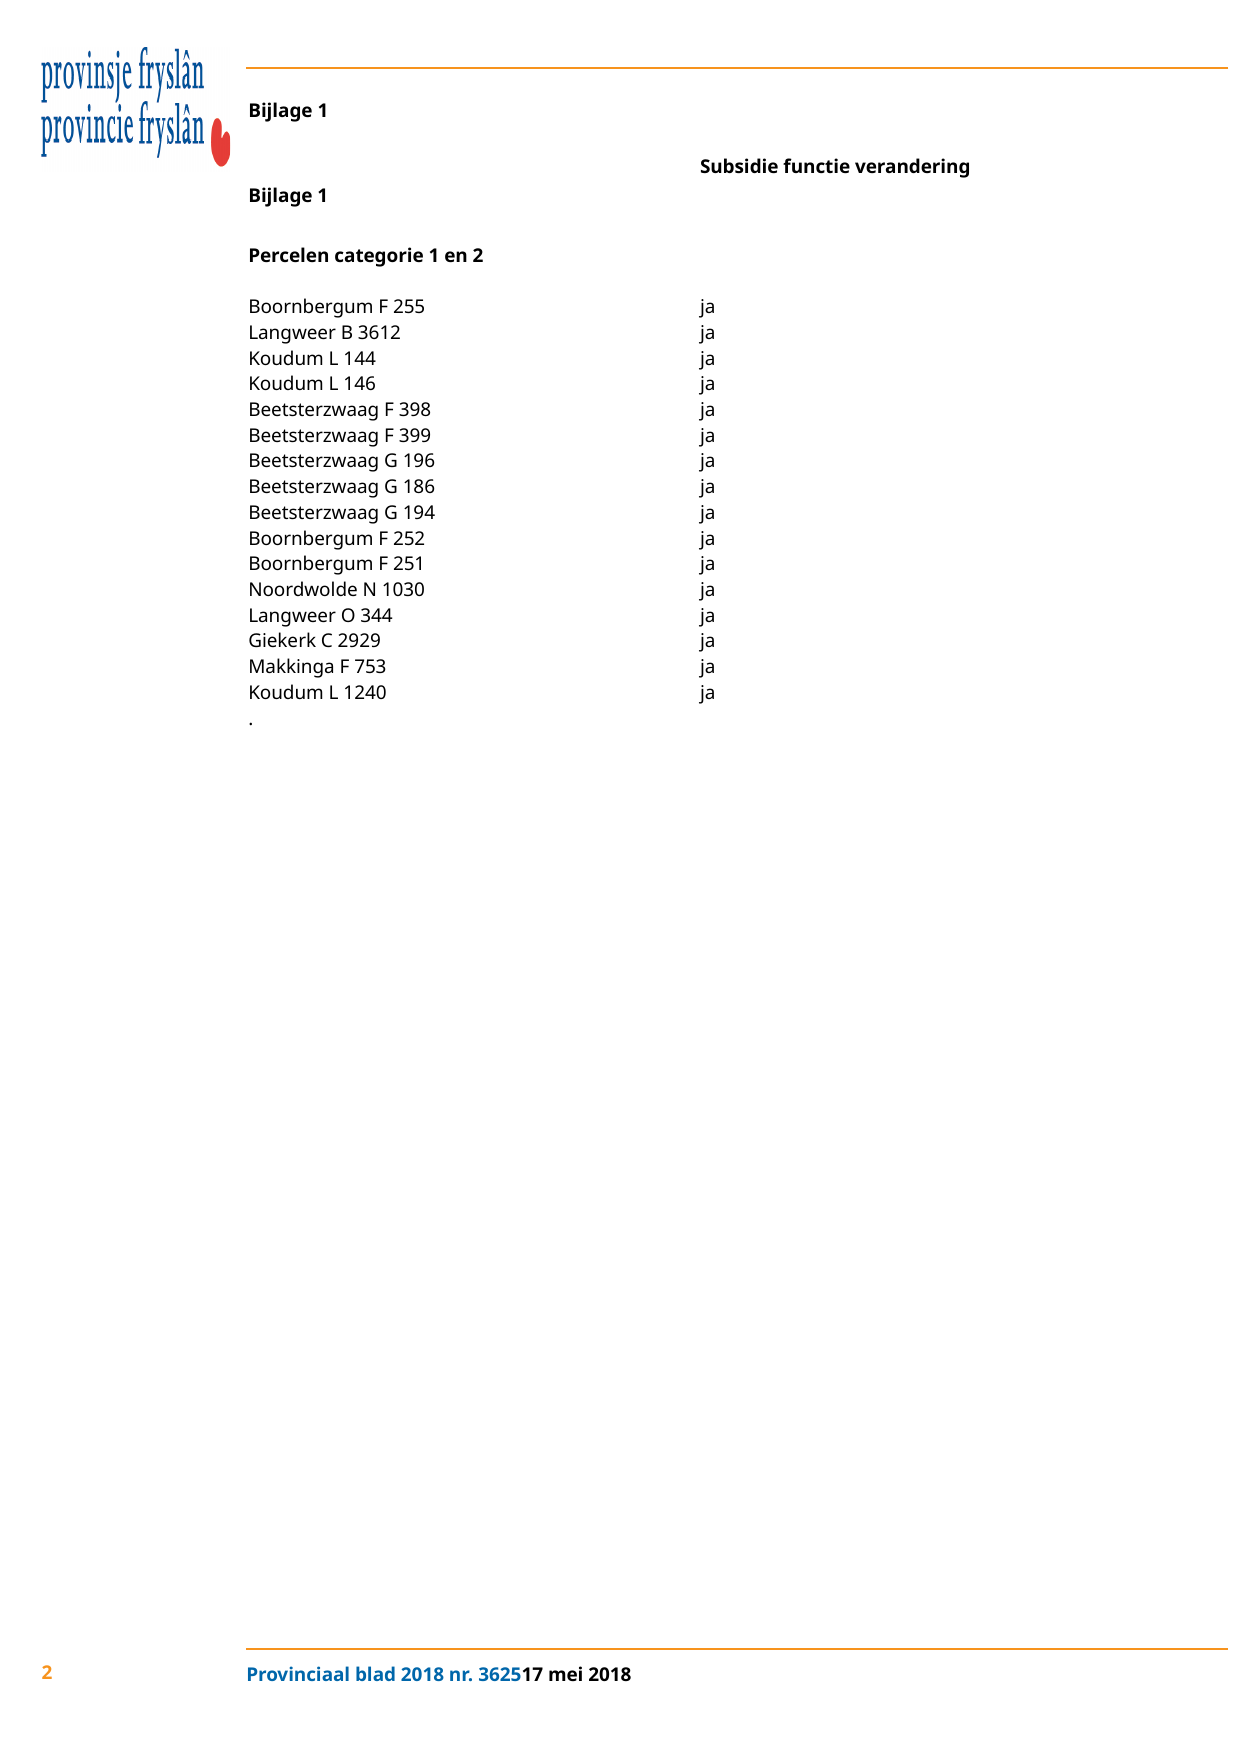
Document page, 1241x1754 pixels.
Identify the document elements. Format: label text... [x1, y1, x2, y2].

table_cell ja [700, 293, 1152, 319]
table_cell Boornbergum F 252 [248, 525, 700, 551]
table_cell . [248, 705, 700, 731]
table_cell ja [700, 679, 1152, 705]
table_cell ja [700, 473, 1152, 499]
table_cell Beetsterzwaag G 194 [248, 499, 700, 525]
table_cell Beetsterzwaag G 186 [248, 473, 700, 499]
table_cell Koudum L 146 [248, 370, 700, 396]
table_cell ja [700, 551, 1152, 576]
table_cell ja [700, 602, 1152, 628]
table_cell Beetsterzwaag F 398 [248, 396, 700, 422]
table_cell ja [700, 319, 1152, 345]
text Bijlage 1 [248, 95, 1152, 123]
table_cell Koudum L 1240 [248, 679, 700, 705]
table_cell ja [700, 448, 1152, 473]
table_cell ja [700, 576, 1152, 602]
picture [41, 47, 231, 172]
table_cell Beetsterzwaag G 196 [248, 448, 700, 473]
table_cell Giekerk C 2929 [248, 628, 700, 653]
table_cell ja [700, 396, 1152, 422]
table_cell ja [700, 654, 1152, 679]
table_cell [248, 268, 700, 293]
table_header Subsidie functie verandering [700, 153, 1152, 267]
table_cell Koudum L 144 [248, 345, 700, 370]
table_cell Noordwolde N 1030 [248, 576, 700, 602]
table_cell ja [700, 499, 1152, 525]
table_cell Boornbergum F 251 [248, 551, 700, 576]
table_cell Langweer B 3612 [248, 319, 700, 345]
table_cell ja [700, 525, 1152, 551]
table_cell ja [700, 422, 1152, 448]
table_header Bijlage 1 Percelen categorie 1 en 2 [248, 153, 700, 267]
table_cell ja [700, 628, 1152, 653]
table_cell ja [700, 345, 1152, 370]
table_cell Boornbergum F 255 [248, 293, 700, 319]
table_cell Langweer O 344 [248, 602, 700, 628]
table_cell ja [700, 370, 1152, 396]
table_cell Makkinga F 753 [248, 654, 700, 679]
table_cell [700, 268, 1152, 293]
table_cell Beetsterzwaag F 399 [248, 422, 700, 448]
